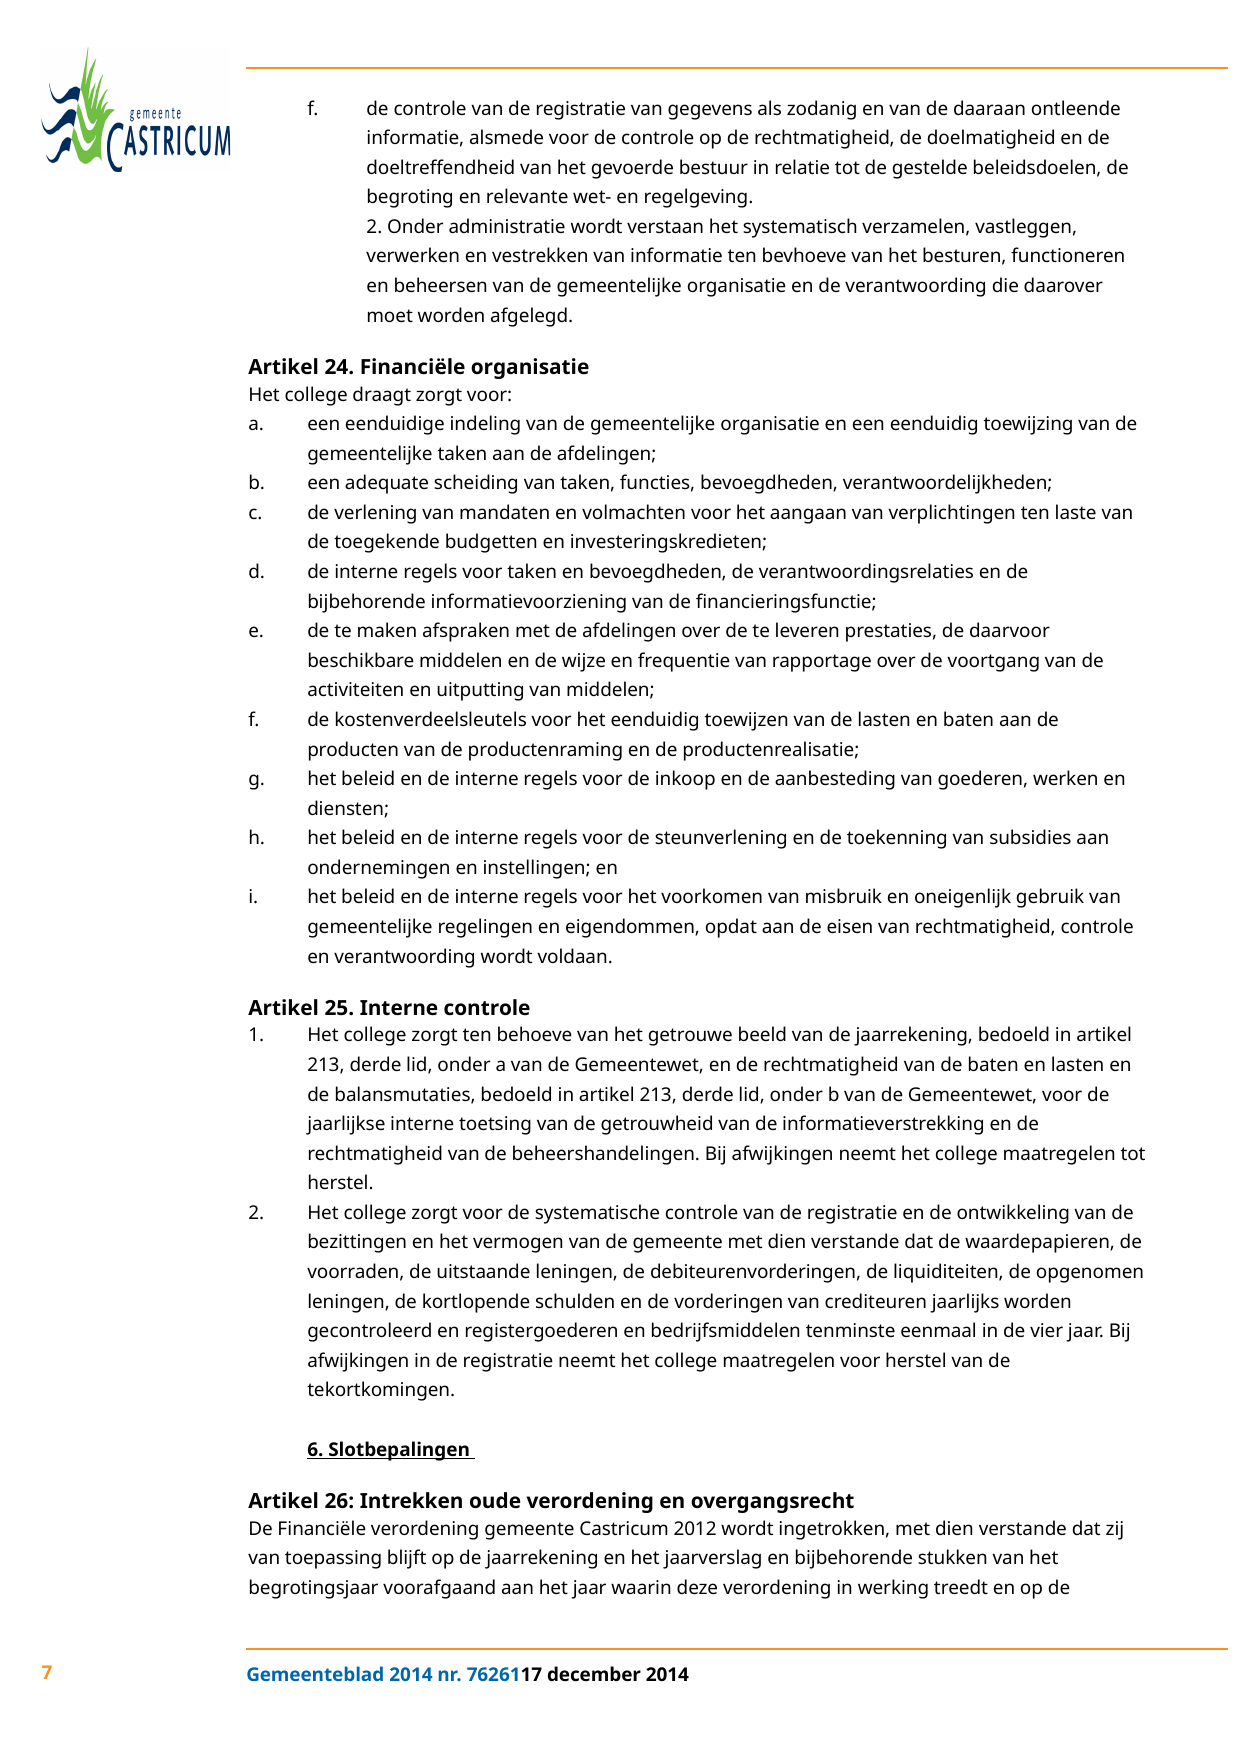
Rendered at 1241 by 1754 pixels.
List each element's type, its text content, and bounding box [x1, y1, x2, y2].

list 6. Slotbepalingen [248, 1436, 1152, 1462]
list het beleid en de interne regels voor de steunverlening en de toekenning van subsidies aan ondernemingen en instellingen; en [248, 824, 1152, 880]
list 2. Onder administratie wordt verstaan het systematisch verzamelen, vastleggen, verwerken en vestrekken van informatie ten bevhoeve van het besturen, functioneren en beheersen van de gemeentelijke organisatie en de verantwoording die daarover moet worden afgelegd. [307, 213, 1152, 328]
picture [41, 47, 231, 172]
list de controle van de registratie van gegevens als zodanig en van de daaraan ontleende informatie, alsmede voor de controle op de rechtmatigheid, de doelmatigheid en de doeltreffendheid van het gevoerde bestuur in relatie tot de gestelde beleidsdoelen, de begroting en relevante wet- en regelgeving. [307, 95, 1152, 209]
text Artikel 26: Intrekken oude verordening en overgangsrecht [248, 1486, 1152, 1515]
list een adequate scheiding van taken, functies, bevoegdheden, verantwoordelijkheden; [248, 469, 1152, 495]
list de kostenverdeelsleutels voor het eenduidig toewijzen van de lasten en baten aan de producten van de productenraming en de productenrealisatie; [248, 706, 1152, 761]
text De Financiële verordening gemeente Castricum 2012 wordt ingetrokken, met dien verstande dat zij van toepassing blijft op de jaarrekening en het jaarverslag en bijbehorende stukken van het begrotingsjaar voorafgaand aan het jaar waarin deze verordening in werking treedt en op de [248, 1515, 1152, 1599]
text Het college draagt zorgt voor: [248, 381, 1152, 406]
text Artikel 25. Interne controle [248, 993, 1152, 1022]
list het beleid en de interne regels voor het voorkomen van misbruik en oneigenlijk gebruik van gemeentelijke regelingen en eigendommen, opdat aan de eisen van rechtmatigheid, controle en verantwoording wordt voldaan. [248, 884, 1152, 968]
list de verlening van mandaten en volmachten voor het aangaan van verplichtingen ten laste van de toegekende budgetten en investeringskredieten; [248, 499, 1152, 554]
list Het college zorgt voor de systematische controle van de registratie en de ontwikkeling van de bezittingen en het vermogen van de gemeente met dien verstande dat de waardepapieren, de voorraden, de uitstaande leningen, de debiteurenvorderingen, de liquiditeiten, de opgenomen leningen, de kortlopende schulden en de vorderingen van crediteuren jaarlijks worden gecontroleerd en registergoederen en bedrijfsmiddelen tenminste eenmaal in de vier jaar. Bij afwijkingen in de registratie neemt het college maatregelen voor herstel van de tekortkomingen. [248, 1199, 1152, 1402]
list de te maken afspraken met de afdelingen over de te leveren prestaties, de daarvoor beschikbare middelen en de wijze en frequentie van rapportage over de voortgang van de activiteiten en uitputting van middelen; [248, 617, 1152, 702]
list een eenduidige indeling van de gemeentelijke organisatie en een eenduidig toewijzing van de gemeentelijke taken aan de afdelingen; [248, 410, 1152, 466]
list de interne regels voor taken en bevoegdheden, de verantwoordingsrelaties en de bijbehorende informatievoorziening van de financieringsfunctie; [248, 558, 1152, 613]
text Artikel 24. Financiële organisatie [248, 352, 1152, 381]
list Het college zorgt ten behoeve van het getrouwe beeld van de jaarrekening, bedoeld in artikel 213, derde lid, onder a van de Gemeentewet, en de rechtmatigheid van de baten en lasten en de balansmutaties, bedoeld in artikel 213, derde lid, onder b van de Gemeentewet, voor de jaarlijkse interne toetsing van de getrouwheid van de informatieverstrekking en de rechtmatigheid van de beheershandelingen. Bij afwijkingen neemt het college maatregelen tot herstel. [248, 1022, 1152, 1195]
list het beleid en de interne regels voor de inkoop en de aanbesteding van goederen, werken en diensten; [248, 765, 1152, 821]
